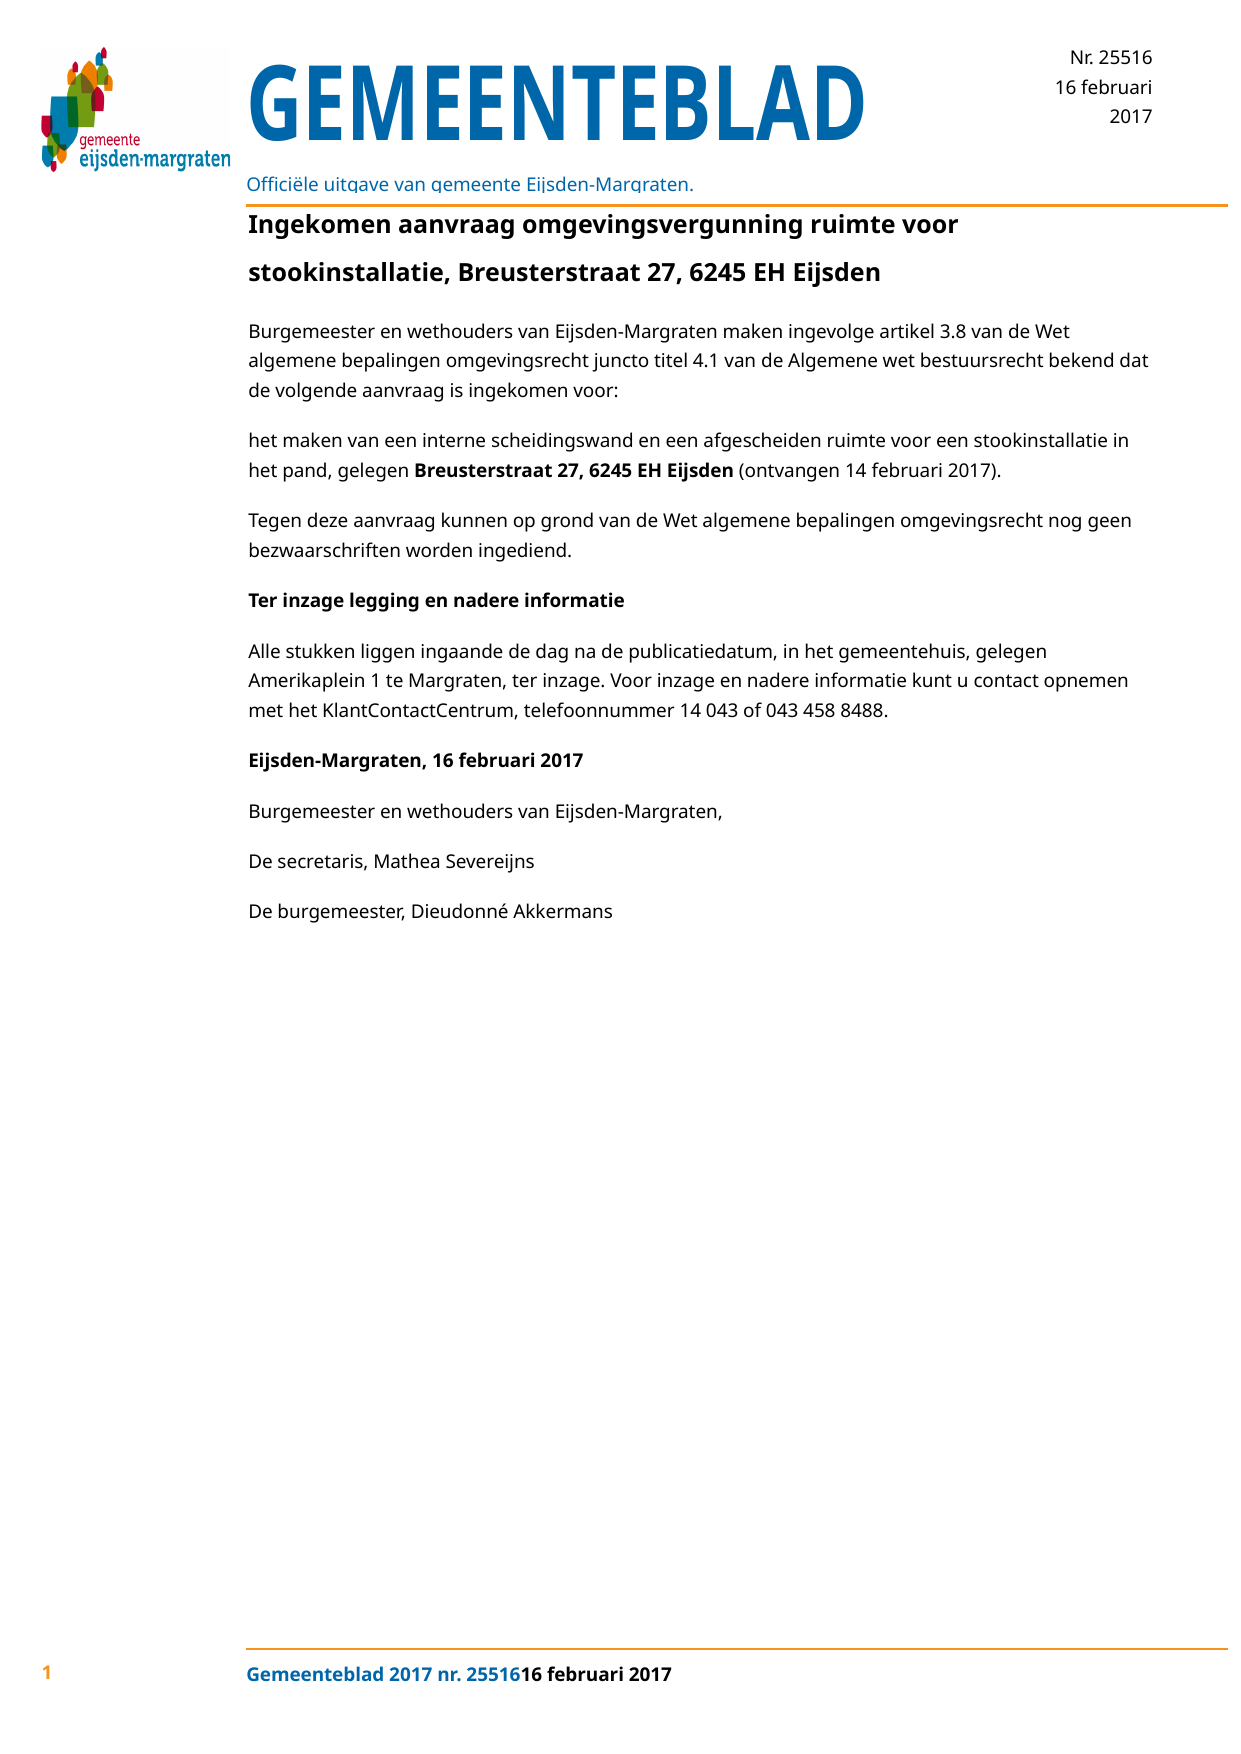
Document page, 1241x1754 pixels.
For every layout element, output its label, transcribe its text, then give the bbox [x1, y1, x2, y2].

text Ter inzage legging en nadere informatie [248, 587, 1152, 613]
text Alle stukken liggen ingaande de dag na de publicatiedatum, in het gemeentehuis, gelegen Amerikaplein 1 te Margraten, ter inzage. Voor inzage en nadere informatie kunt u contact opnemen met het KlantContactCentrum, telefoonnummer 14 043 of 043 458 8488. [248, 638, 1152, 723]
text De burgemeester, Dieudonné Akkermans [248, 899, 1152, 924]
text Burgemeester en wethouders van Eijsden-Margraten maken ingevolge artikel 3.8 van de Wet algemene bepalingen omgevingsrecht juncto titel 4.1 van de Algemene wet bestuursrecht bekend dat de volgende aanvraag is ingekomen voor: [248, 318, 1152, 403]
text De secretaris, Mathea Severeijns [248, 848, 1152, 874]
text Burgemeester en wethouders van Eijsden-Margraten, [248, 798, 1152, 824]
picture [41, 47, 231, 172]
text het maken van een interne scheidingswand en een afgescheiden ruimte voor een stookinstallatie in het pand, gelegen Breusterstraat 27, 6245 EH Eijsden (ontvangen 14 februari 2017). [248, 427, 1152, 483]
text Ingekomen aanvraag omgevingsvergunning ruimte voor stookinstallatie, Breusterstraat 27, 6245 EH Eijsden [248, 207, 1152, 288]
text Eijsden-Margraten, 16 februari 2017 [248, 747, 1152, 773]
text Tegen deze aanvraag kunnen op grond van de Wet algemene bepalingen omgevingsrecht nog geen bezwaarschriften worden ingediend. [248, 507, 1152, 563]
